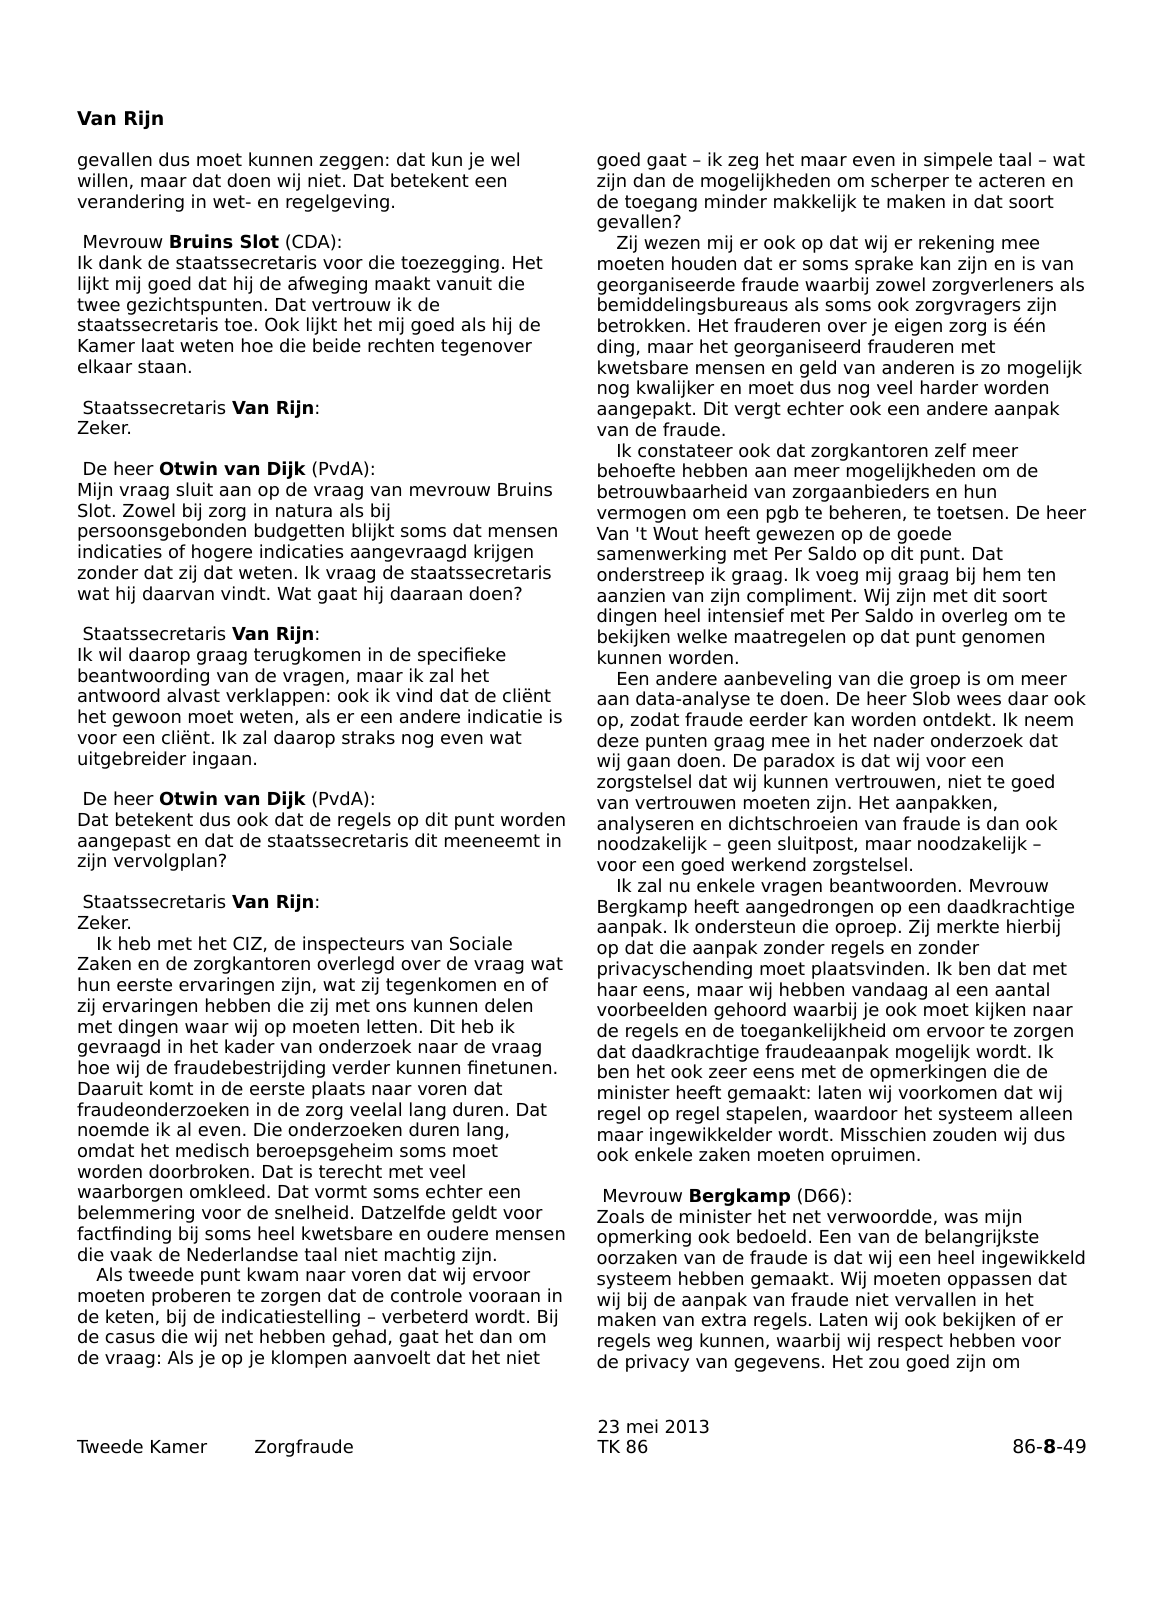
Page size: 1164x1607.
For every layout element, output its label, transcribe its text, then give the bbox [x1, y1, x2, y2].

text Ik constateer ook dat zorgkantoren zelf meer behoefte hebben aan meer mogelijkheden om de betrouwbaarheid van zorgaanbieders en hun vermogen om een pgb te beheren, te toetsen. De heer Van 't Wout heeft gewezen op de goede samenwerking met Per Saldo op dit punt. Dat onderstreep ik graag. Ik voeg mij graag bij hem ten aanzien van zijn compliment. Wij zijn met dit soort dingen heel intensief met Per Saldo in overleg om te bekijken welke maatregelen op dat punt genomen kunnen worden. [596, 440, 1087, 668]
text Staatssecretaris Van Rijn: [77, 397, 567, 418]
text Mevrouw Bruins Slot (CDA): [77, 232, 567, 253]
text Zeker. [77, 913, 567, 933]
text Zoals de minister het net verwoordde, was mijn opmerking ook bedoeld. Een van de belangrijkste oorzaken van de fraude is dat wij een heel ingewikkeld systeem hebben gemaakt. Wij moeten oppassen dat wij bij de aanpak van fraude niet vervallen in het maken van extra regels. Laten wij ook bekijken of er regels weg kunnen, waarbij wij respect hebben voor de privacy van gegevens. Het zou goed zijn om [596, 1207, 1087, 1372]
text Mevrouw Bergkamp (D66): [596, 1186, 1087, 1207]
text De heer Otwin van Dijk (PvdA): [77, 789, 567, 810]
text Ik zal nu enkele vragen beantwoorden. Mevrouw Bergkamp heeft aangedrongen op een daadkrachtige aanpak. Ik ondersteun die oproep. Zij merkte hierbij op dat die aanpak zonder regels en zonder privacyschending moet plaatsvinden. Ik ben dat met haar eens, maar wij hebben vandaag al een aantal voorbeelden gehoord waarbij je ook moet kijken naar de regels en de toegankelijkheid om ervoor te zorgen dat daadkrachtige fraudeaanpak mogelijk wordt. Ik ben het ook zeer eens met de opmerkingen die de minister heeft gemaakt: laten wij voorkomen dat wij regel op regel stapelen, waardoor het systeem alleen maar ingewikkelder wordt. Misschien zouden wij dus ook enkele zaken moeten opruimen. [596, 876, 1087, 1166]
text Zij wezen mij er ook op dat wij er rekening mee moeten houden dat er soms sprake kan zijn en is van georganiseerde fraude waarbij zowel zorgverleners als bemiddelingsbureaus als soms ook zorgvragers zijn betrokken. Het frauderen over je eigen zorg is één ding, maar het georganiseerd frauderen met kwetsbare mensen en geld van anderen is zo mogelijk nog kwalijker en moet dus nog veel harder worden aangepakt. Dit vergt echter ook een andere aanpak van de fraude. [596, 233, 1087, 440]
text De heer Otwin van Dijk (PvdA): [77, 459, 567, 480]
text Ik dank de staatssecretaris voor die toezegging. Het lijkt mij goed dat hij de afweging maakt vanuit die twee gezichtspunten. Dat vertrouw ik de staatssecretaris toe. Ook lijkt het mij goed als hij de Kamer laat weten hoe die beide rechten tegenover elkaar staan. [77, 253, 567, 377]
text Dat betekent dus ook dat de regels op dit punt worden aangepast en dat de staatssecretaris dit meeneemt in zijn vervolgplan? [77, 810, 567, 872]
text Een andere aanbeveling van die groep is om meer aan data-analyse te doen. De heer Slob wees daar ook op, zodat fraude eerder kan worden ontdekt. Ik neem deze punten graag mee in het nader onderzoek dat wij gaan doen. De paradox is dat wij voor een zorgstelsel dat wij kunnen vertrouwen, niet te goed van vertrouwen moeten zijn. Het aanpakken, analyseren en dichtschroeien van fraude is dan ook noodzakelijk – geen sluitpost, maar noodzakelijk – voor een goed werkend zorgstelsel. [596, 668, 1087, 876]
text Zeker. [77, 418, 567, 439]
text Ik heb met het CIZ, de inspecteurs van Sociale Zaken en de zorgkantoren overlegd over de vraag wat hun eerste ervaringen zijn, wat zij tegenkomen en of zij ervaringen hebben die zij met ons kunnen delen met dingen waar wij op moeten letten. Dit heb ik gevraagd in het kader van onderzoek naar de vraag hoe wij de fraudebestrijding verder kunnen finetunen. Daaruit komt in de eerste plaats naar voren dat fraudeonderzoeken in de zorg veelal lang duren. Dat noemde ik al even. Die onderzoeken duren lang, omdat het medisch beroepsgeheim soms moet worden doorbroken. Dat is terecht met veel waarborgen omkleed. Dat vormt soms echter een belemmering voor de snelheid. Datzelfde geldt voor factfinding bij soms heel kwetsbare en oudere mensen die vaak de Nederlandse taal niet machtig zijn. [77, 933, 567, 1265]
text goed gaat – ik zeg het maar even in simpele taal – wat zijn dan de mogelijkheden om scherper te acteren en de toegang minder makkelijk te maken in dat soort gevallen? [596, 150, 1087, 233]
text Als tweede punt kwam naar voren dat wij ervoor moeten proberen te zorgen dat de controle vooraan in de keten, bij de indicatiestelling – verbeterd wordt. Bij de casus die wij net hebben gehad, gaat het dan om de vraag: Als je op je klompen aanvoelt dat het niet [77, 1265, 567, 1369]
text Mijn vraag sluit aan op de vraag van mevrouw Bruins Slot. Zowel bij zorg in natura als bij persoonsgebonden budgetten blijkt soms dat mensen indicaties of hogere indicaties aangevraagd krijgen zonder dat zij dat weten. Ik vraag de staatssecretaris wat hij daarvan vindt. Wat gaat hij daaraan doen? [77, 480, 567, 604]
text gevallen dus moet kunnen zeggen: dat kun je wel willen, maar dat doen wij niet. Dat betekent een verandering in wet- en regelgeving. [77, 150, 567, 212]
text Staatssecretaris Van Rijn: [77, 624, 567, 645]
text Staatssecretaris Van Rijn: [77, 892, 567, 913]
text Ik wil daarop graag terugkomen in de specifieke beantwoording van de vragen, maar ik zal het antwoord alvast verklappen: ook ik vind dat de cliënt het gewoon moet weten, als er een andere indicatie is voor een cliënt. Ik zal daarop straks nog even wat uitgebreider ingaan. [77, 645, 567, 769]
